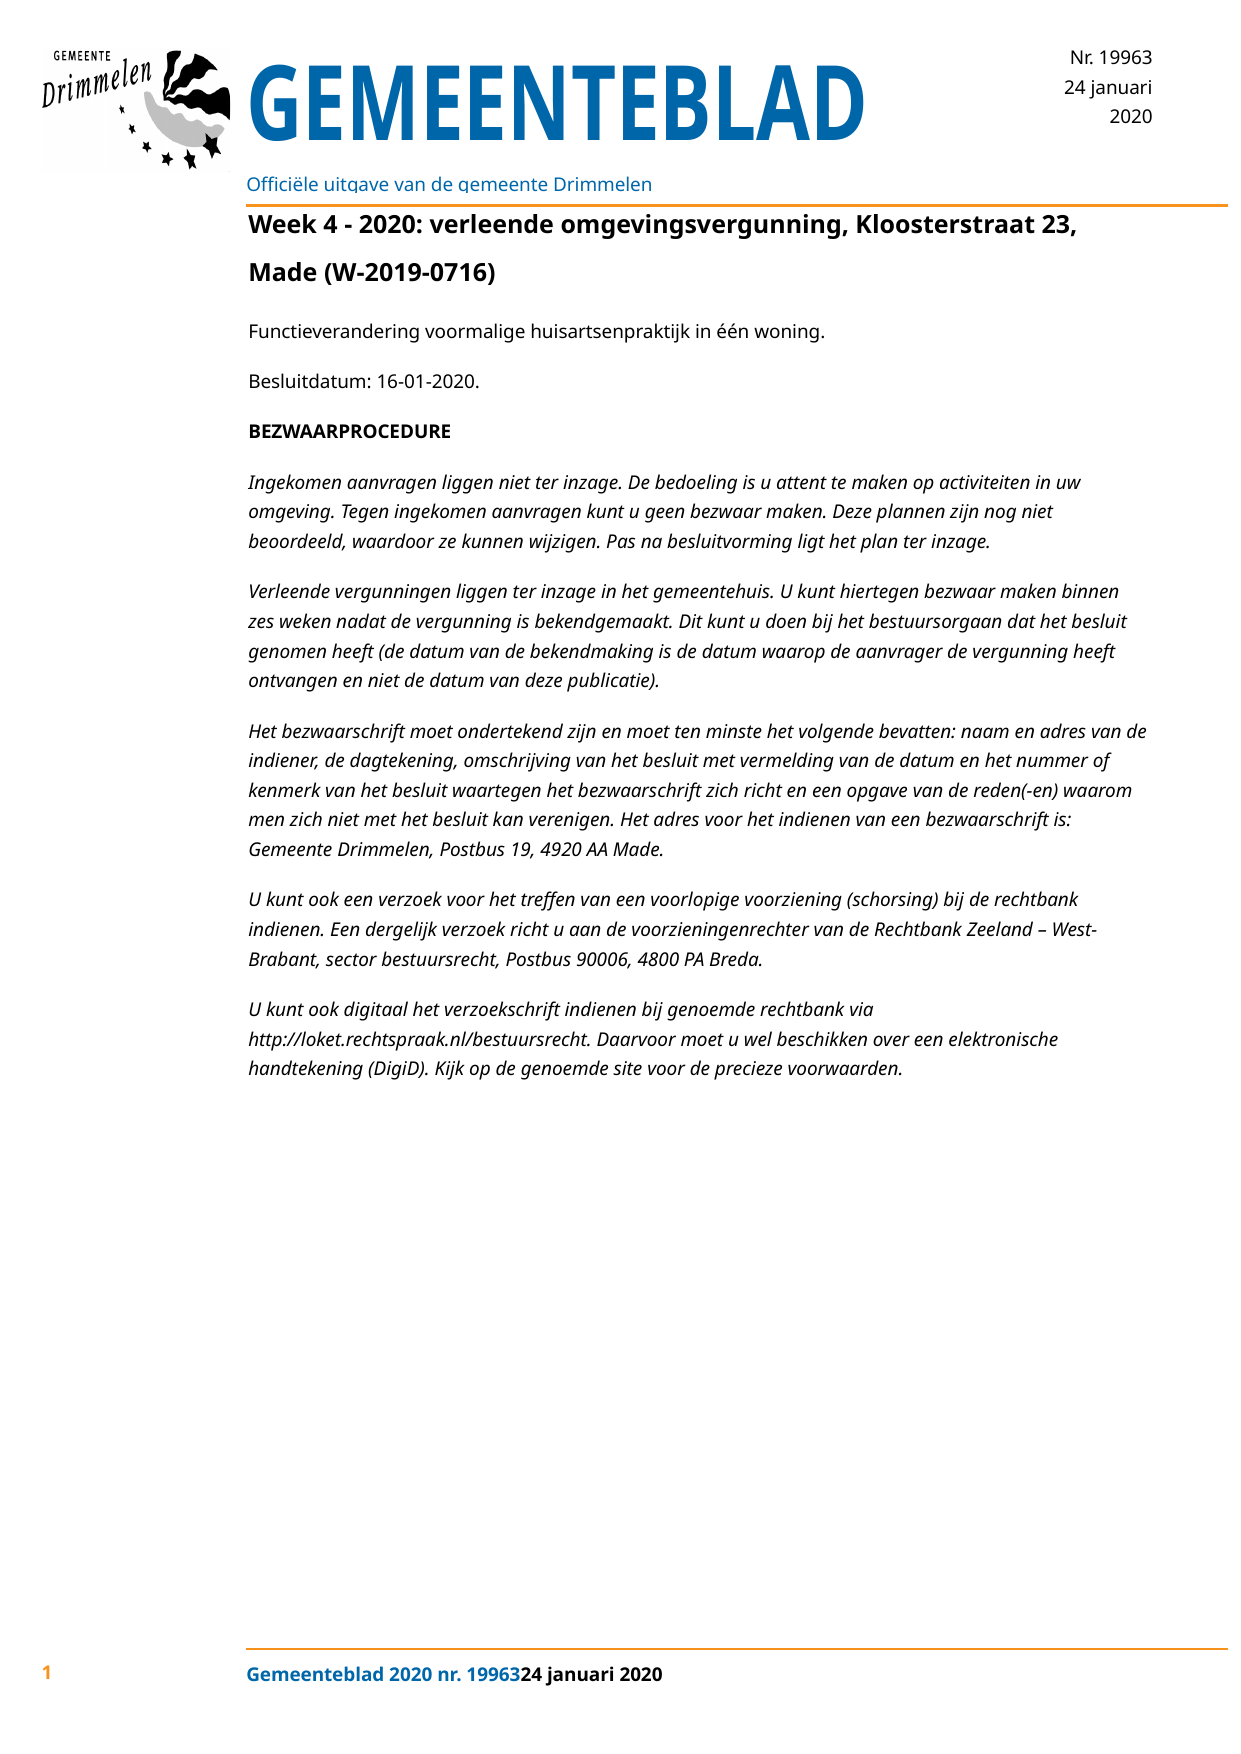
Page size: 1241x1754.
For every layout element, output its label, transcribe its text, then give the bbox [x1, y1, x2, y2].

text Het bezwaarschrift moet ondertekend zijn en moet ten minste het volgende bevatten: naam en adres van de indiener, de dagtekening, omschrijving van het besluit met vermelding van de datum en het nummer of kenmerk van het besluit waartegen het bezwaarschrift zich richt en een opgave van de reden(-en) waarom men zich niet met het besluit kan verenigen. Het adres voor het indienen van een bezwaarschrift is: Gemeente Drimmelen, Postbus 19, 4920 AA Made. [248, 718, 1152, 862]
text Functieverandering voormalige huisartsenpraktijk in één woning. [248, 318, 1152, 344]
text Ingekomen aanvragen liggen niet ter inzage. De bedoeling is u attent te maken op activiteiten in uw omgeving. Tegen ingekomen aanvragen kunt u geen bezwaar maken. Deze plannen zijn nog niet beoordeeld, waardoor ze kunnen wijzigen. Pas na besluitvorming ligt het plan ter inzage. [248, 469, 1152, 554]
text Week 4 - 2020: verleende omgevingsvergunning, Kloosterstraat 23, Made (W-2019-0716) [248, 207, 1152, 288]
text Verleende vergunningen liggen ter inzage in het gemeentehuis. U kunt hiertegen bezwaar maken binnen zes weken nadat de vergunning is bekendgemaakt. Dit kunt u doen bij het bestuursorgaan dat het besluit genomen heeft (de datum van de bekendmaking is de datum waarop de aanvrager de vergunning heeft ontvangen en niet de datum van deze publicatie). [248, 579, 1152, 693]
text U kunt ook een verzoek voor het treffen van een voorlopige voorziening (schorsing) bij de rechtbank indienen. Een dergelijk verzoek richt u aan de voorzieningenrechter van de Rechtbank Zeeland – West-Brabant, sector bestuursrecht, Postbus 90006, 4800 PA Breda. [248, 887, 1152, 972]
text U kunt ook digitaal het verzoekschrift indienen bij genoemde rechtbank via http://loket.rechtspraak.nl/bestuursrecht. Daarvoor moet u wel beschikken over een elektronische handtekening (DigiD). Kijk op de genoemde site voor de precieze voorwaarden. [248, 996, 1152, 1081]
text Besluitdatum: 16-01-2020. [248, 368, 1152, 394]
picture [41, 47, 231, 172]
text BEZWAARPROCEDURE [248, 419, 1152, 444]
